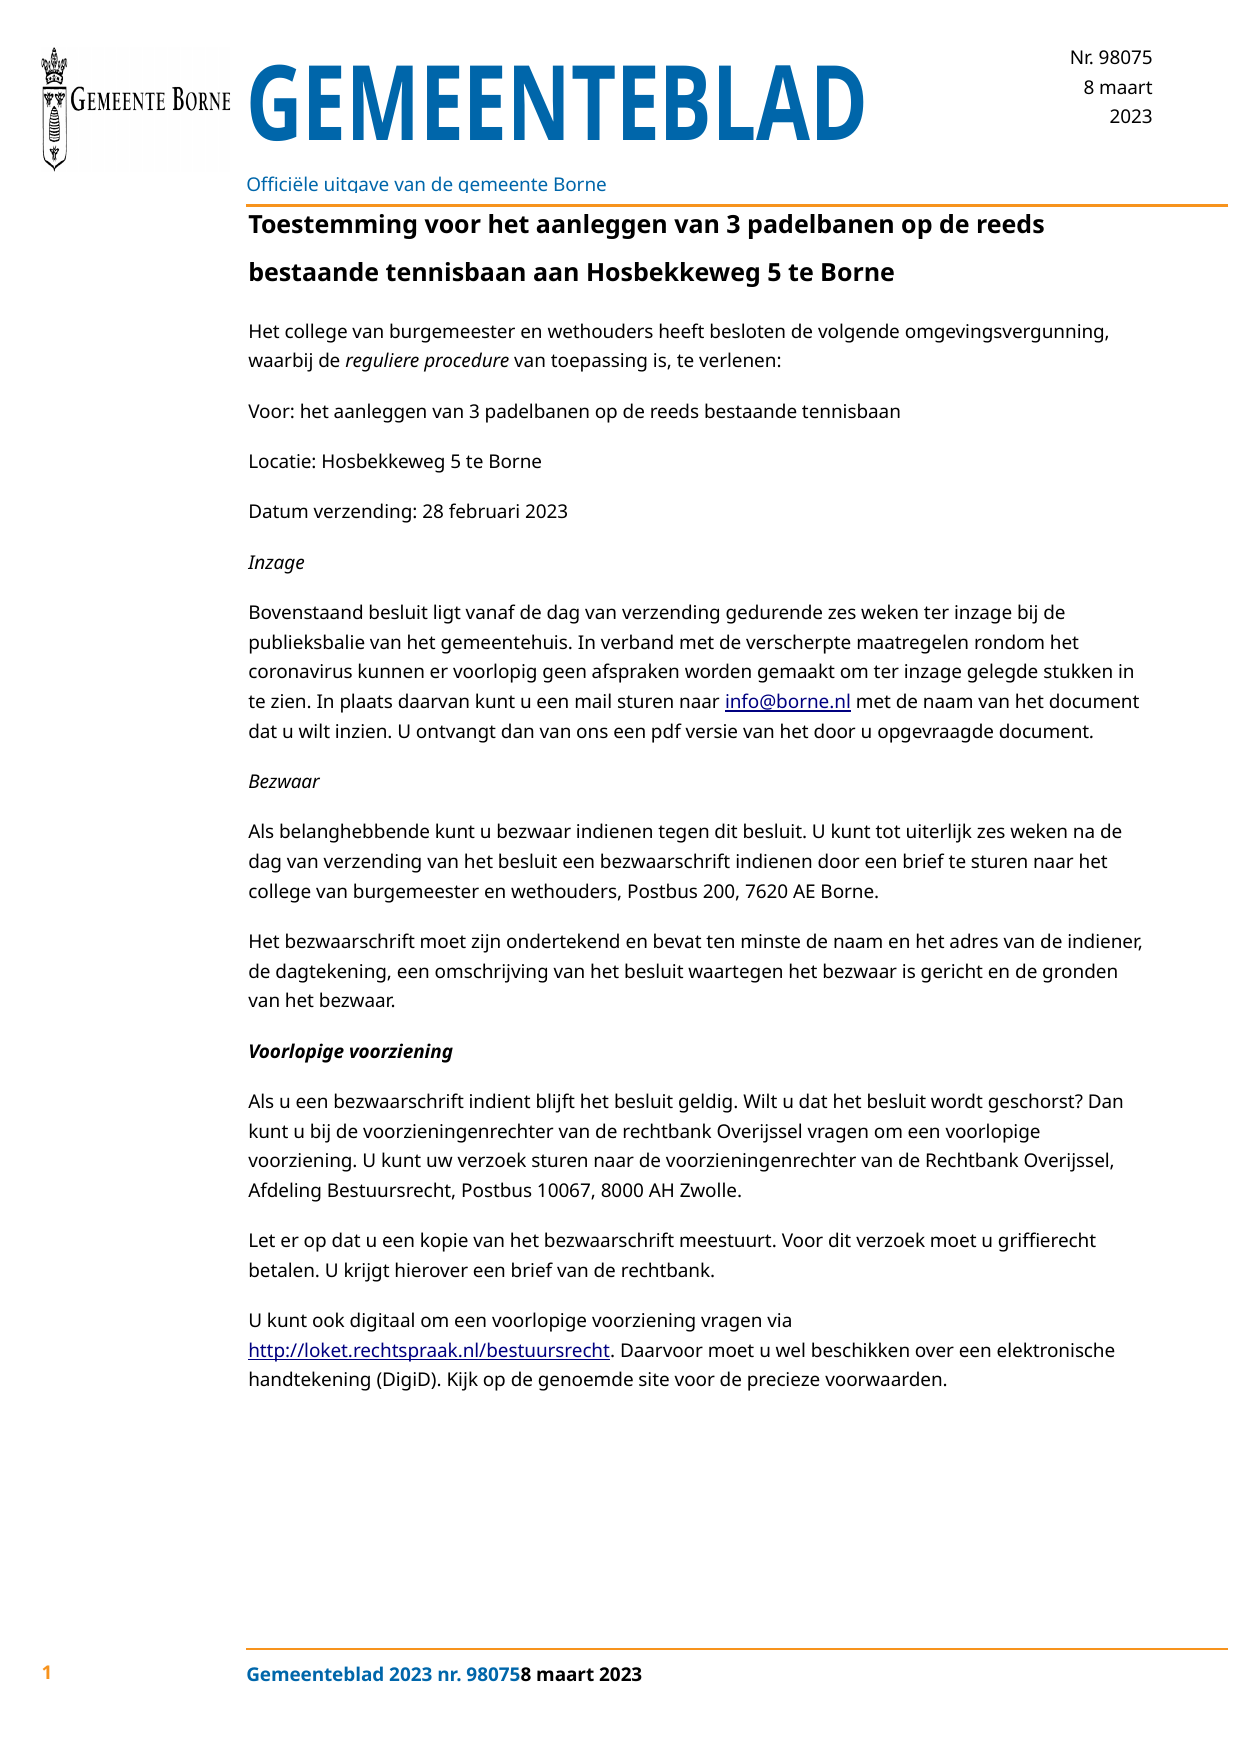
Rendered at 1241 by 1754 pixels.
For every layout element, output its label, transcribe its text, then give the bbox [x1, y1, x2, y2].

text Het bezwaarschrift moet zijn ondertekend en bevat ten minste de naam en het adres van de indiener, de dagtekening, een omschrijving van het besluit waartegen het bezwaar is gericht en de gronden van het bezwaar. [248, 928, 1152, 1013]
text Als belanghebbende kunt u bezwaar indienen tegen dit besluit. U kunt tot uiterlijk zes weken na de dag van verzending van het besluit een bezwaarschrift indienen door een brief te sturen naar het college van burgemeester en wethouders, Postbus 200, 7620 AE Borne. [248, 819, 1152, 904]
text Het college van burgemeester en wethouders heeft besloten de volgende omgevingsvergunning, waarbij de reguliere procedure van toepassing is, te verlenen: [248, 318, 1152, 373]
text Bovenstaand besluit ligt vanaf de dag van verzending gedurende zes weken ter inzage bij de publieksbalie van het gemeentehuis. In verband met de verscherpte maatregelen rondom het coronavirus kunnen er voorlopig geen afspraken worden gemaakt om ter inzage gelegde stukken in te zien. In plaats daarvan kunt u een mail sturen naar info@borne.nl met de naam van het document dat u wilt inzien. U ontvangt dan van ons een pdf versie van het door u opgevraagde document. [248, 599, 1152, 744]
text Datum verzending: 28 februari 2023 [248, 499, 1152, 524]
text Als u een bezwaarschrift indient blijft het besluit geldig. Wilt u dat het besluit wordt geschorst? Dan kunt u bij de voorzieningenrechter van de rechtbank Overijssel vragen om een voorlopige voorziening. U kunt uw verzoek sturen naar de voorzieningenrechter van de Rechtbank Overijssel, Afdeling Bestuursrecht, Postbus 10067, 8000 AH Zwolle. [248, 1088, 1152, 1203]
text Voorlopige voorziening [248, 1038, 1152, 1064]
text Locatie: Hosbekkeweg 5 te Borne [248, 448, 1152, 474]
text Voor: het aanleggen van 3 padelbanen op de reeds bestaande tennisbaan [248, 398, 1152, 424]
text Inzage [248, 549, 1152, 575]
text U kunt ook digitaal om een voorlopige voorziening vragen via http://loket.rechtspraak.nl/bestuursrecht. Daarvoor moet u wel beschikken over een elektronische handtekening (DigiD). Kijk op de genoemde site voor de precieze voorwaarden. [248, 1307, 1152, 1392]
text Let er op dat u een kopie van het bezwaarschrift meestuurt. Voor dit verzoek moet u griffierecht betalen. U krijgt hierover een brief van de rechtbank. [248, 1227, 1152, 1283]
picture [41, 47, 231, 172]
text Toestemming voor het aanleggen van 3 padelbanen op de reeds bestaande tennisbaan aan Hosbekkeweg 5 te Borne [248, 207, 1152, 288]
text Bezwaar [248, 768, 1152, 794]
